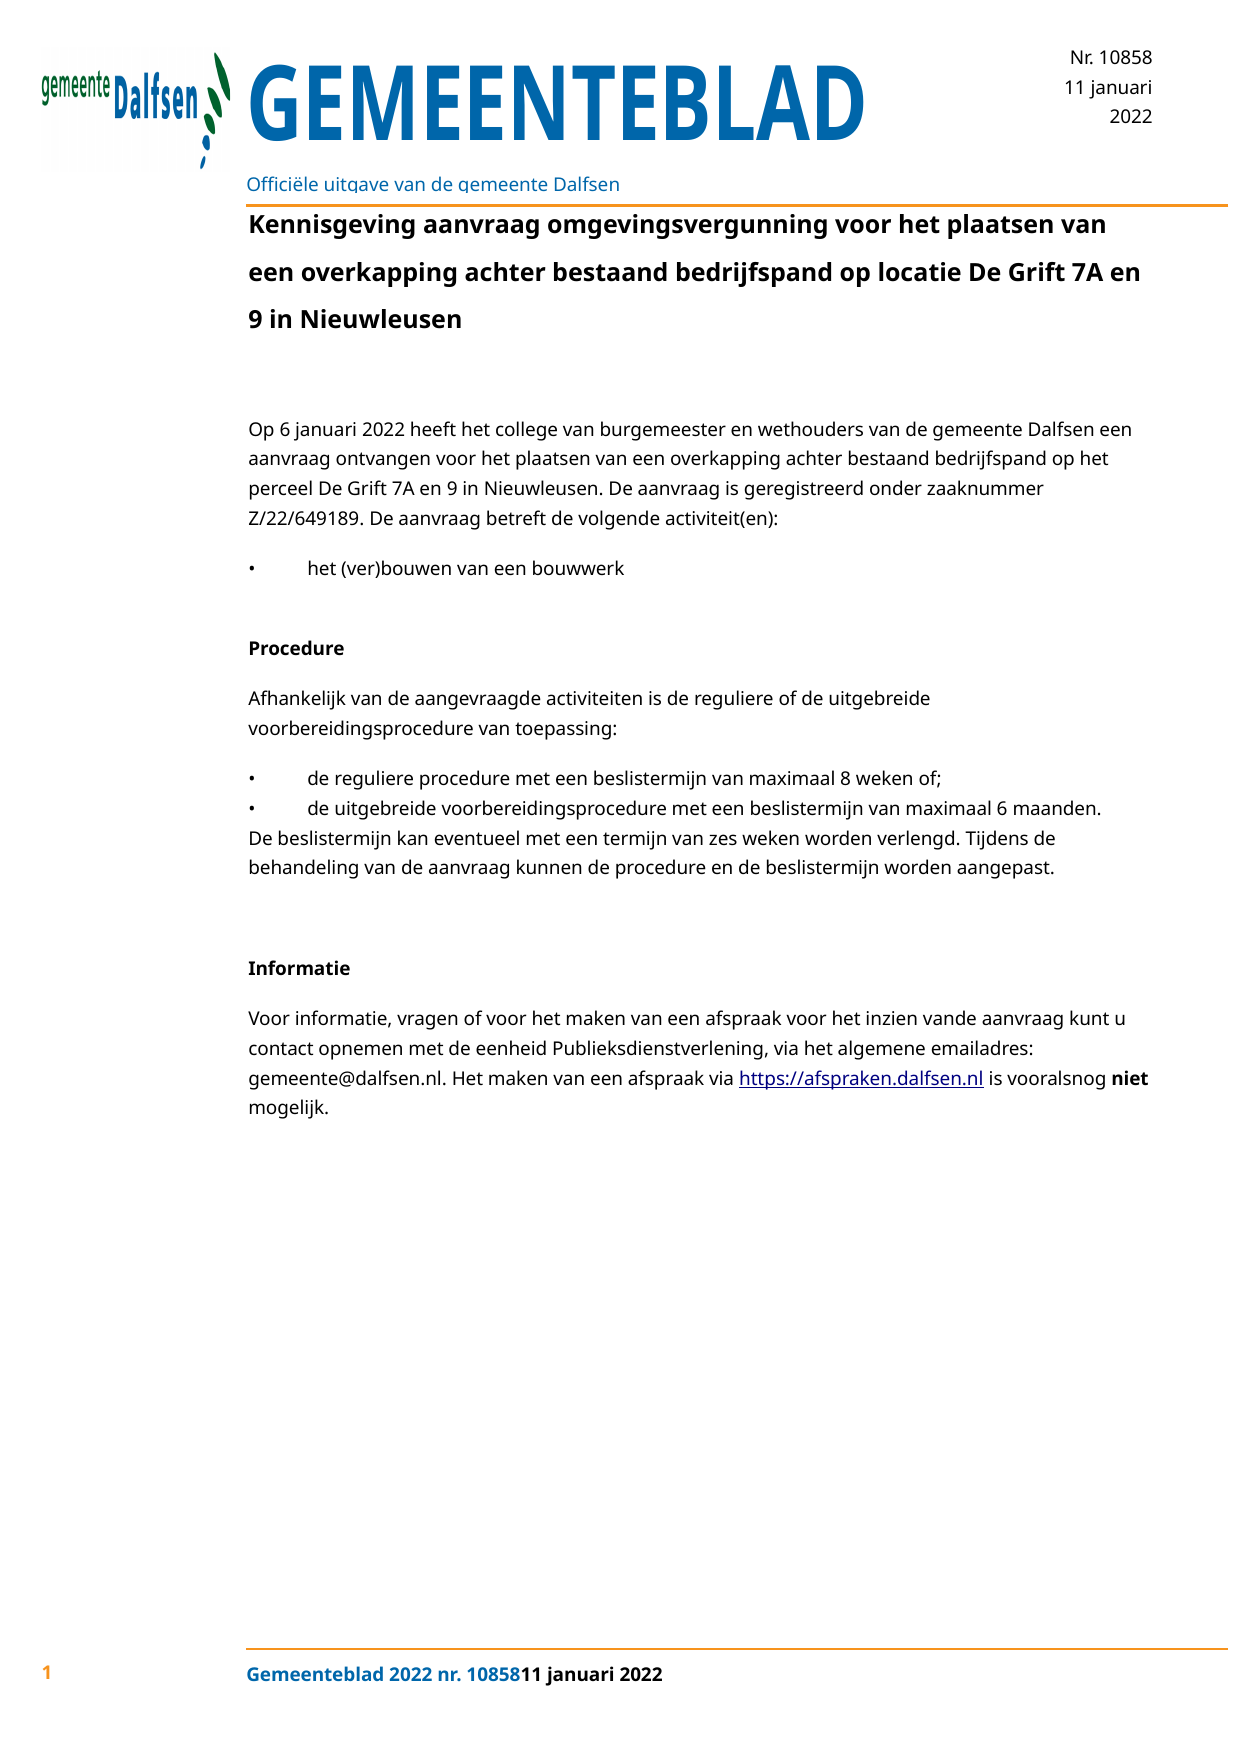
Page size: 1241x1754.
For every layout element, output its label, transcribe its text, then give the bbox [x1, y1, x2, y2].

list het (ver)bouwen van een bouwwerk [248, 555, 1152, 581]
text Kennisgeving aanvraag omgevingsvergunning voor het plaatsen van een overkapping achter bestaand bedrijfspand op locatie De Grift 7A en 9 in Nieuwleusen [248, 207, 1152, 336]
text Informatie [248, 955, 1152, 981]
picture [41, 47, 231, 172]
list de reguliere procedure met een beslistermijn van maximaal 8 weken of; [248, 766, 1152, 791]
text De beslistermijn kan eventueel met een termijn van zes weken worden verlengd. Tijdens de behandeling van de aanvraag kunnen de procedure en de beslistermijn worden aangepast. [248, 825, 1152, 880]
text Op 6 januari 2022 heeft het college van burgemeester en wethouders van de gemeente Dalfsen een aanvraag ontvangen voor het plaatsen van een overkapping achter bestaand bedrijfspand op het perceel De Grift 7A en 9 in Nieuwleusen. De aanvraag is geregistreerd onder zaaknummer Z/22/649189. De aanvraag betreft de volgende activiteit(en): [248, 416, 1152, 530]
text Procedure [248, 635, 1152, 661]
text Voor informatie, vragen of voor het maken van een afspraak voor het inzien vande aanvraag kunt u contact opnemen met de eenheid Publieksdienstverlening, via het algemene emailadres: gemeente@dalfsen.nl. Het maken van een afspraak via https://afspraken.dalfsen.nl is vooralsnog niet mogelijk. [248, 1006, 1152, 1120]
text Afhankelijk van de aangevraagde activiteiten is de reguliere of de uitgebreide voorbereidingsprocedure van toepassing: [248, 686, 1152, 741]
list de uitgebreide voorbereidingsprocedure met een beslistermijn van maximaal 6 maanden. [248, 795, 1152, 821]
